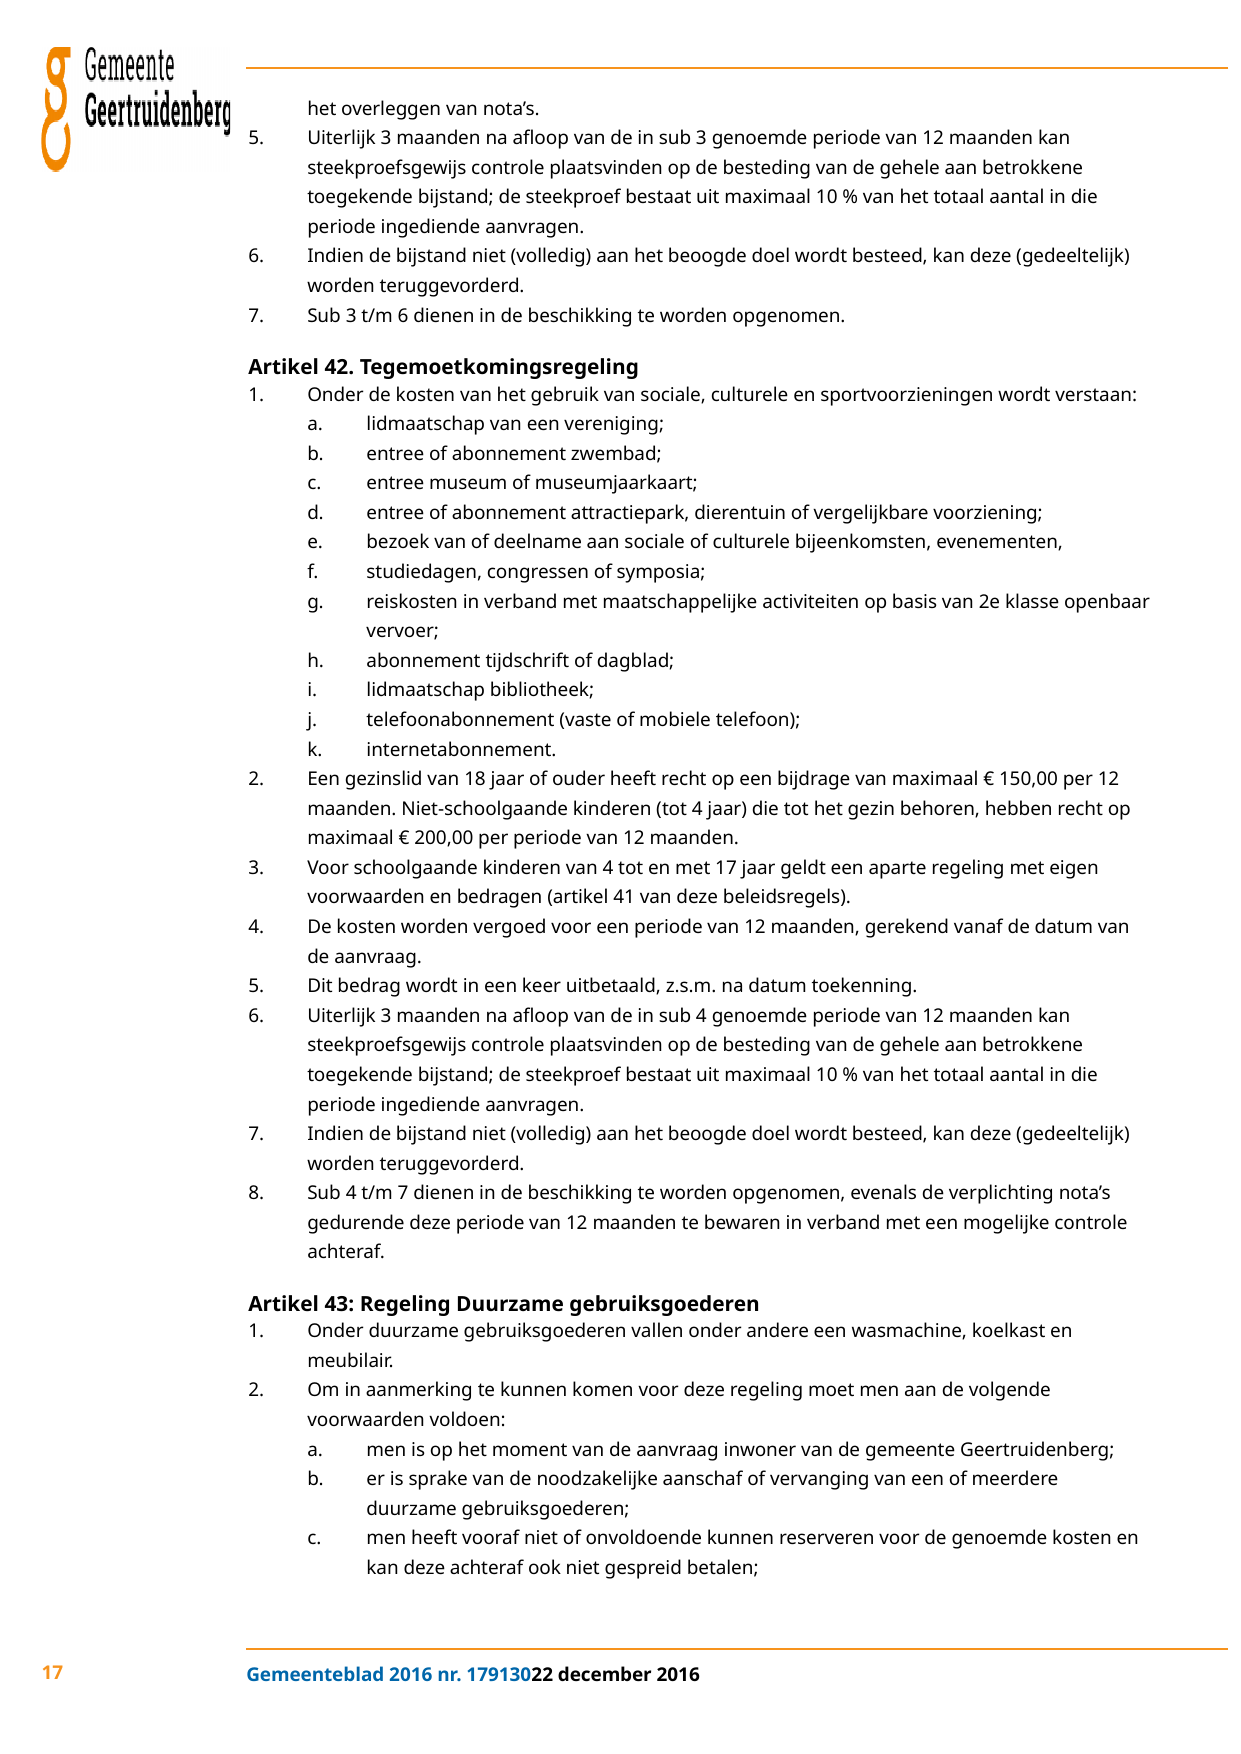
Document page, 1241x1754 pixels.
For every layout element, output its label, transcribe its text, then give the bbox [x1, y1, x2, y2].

text Artikel 42. Tegemoetkomingsregeling [248, 352, 1152, 381]
list er is sprake van de noodzakelijke aanschaf of vervanging van een of meerdere duurzame gebruiksgoederen; [307, 1465, 1152, 1521]
list lidmaatschap bibliotheek; [307, 677, 1152, 702]
list Dit bedrag wordt in een keer uitbetaald, z.s.m. na datum toekenning. [248, 972, 1152, 998]
list men is op het moment van de aanvraag inwoner van de gemeente Geertruidenberg; [307, 1436, 1152, 1462]
picture [41, 47, 231, 172]
list het overleggen van nota’s. [248, 95, 1152, 121]
list Indien de bijstand niet (volledig) aan het beoogde doel wordt besteed, kan deze (gedeeltelijk) worden teruggevorderd. [248, 1120, 1152, 1176]
list studiedagen, congressen of symposia; [307, 558, 1152, 584]
list Sub 4 t/m 7 dienen in de beschikking te worden opgenomen, evenals de verplichting nota’s gedurende deze periode van 12 maanden te bewaren in verband met een mogelijke controle achteraf. [248, 1179, 1152, 1264]
list entree museum of museumjaarkaart; [307, 469, 1152, 495]
list reiskosten in verband met maatschappelijke activiteiten op basis van 2e klasse openbaar vervoer; [307, 588, 1152, 643]
list De kosten worden vergoed voor een periode van 12 maanden, gerekend vanaf de datum van de aanvraag. [248, 913, 1152, 968]
list Onder de kosten van het gebruik van sociale, culturele en sportvoorzieningen wordt verstaan: [248, 381, 1152, 406]
list abonnement tijdschrift of dagblad; [307, 647, 1152, 673]
list Een gezinslid van 18 jaar of ouder heeft recht op een bijdrage van maximaal € 150,00 per 12 maanden. Niet-schoolgaande kinderen (tot 4 jaar) die tot het gezin behoren, hebben recht op maximaal € 200,00 per periode van 12 maanden. [248, 765, 1152, 850]
list telefoonabonnement (vaste of mobiele telefoon); [307, 706, 1152, 732]
list Om in aanmerking te kunnen komen voor deze regeling moet men aan de volgende voorwaarden voldoen: [248, 1377, 1152, 1432]
list Sub 3 t/m 6 dienen in de beschikking te worden opgenomen. [248, 302, 1152, 328]
list Voor schoolgaande kinderen van 4 tot en met 17 jaar geldt een aparte regeling met eigen voorwaarden en bedragen (artikel 41 van deze beleidsregels). [248, 854, 1152, 909]
list lidmaatschap van een vereniging; [307, 410, 1152, 436]
list Indien de bijstand niet (volledig) aan het beoogde doel wordt besteed, kan deze (gedeeltelijk) worden teruggevorderd. [248, 243, 1152, 298]
list bezoek van of deelname aan sociale of culturele bijeenkomsten, evenementen, [307, 529, 1152, 554]
list internetabonnement. [307, 736, 1152, 761]
list entree of abonnement zwembad; [307, 440, 1152, 466]
list Uiterlijk 3 maanden na afloop van de in sub 4 genoemde periode van 12 maanden kan steekproefsgewijs controle plaatsvinden op de besteding van de gehele aan betrokkene toegekende bijstand; de steekproef bestaat uit maximaal 10 % van het totaal aantal in die periode ingediende aanvragen. [248, 1002, 1152, 1116]
list entree of abonnement attractiepark, dierentuin of vergelijkbare voorziening; [307, 499, 1152, 525]
list Uiterlijk 3 maanden na afloop van de in sub 3 genoemde periode van 12 maanden kan steekproefsgewijs controle plaatsvinden op de besteding van de gehele aan betrokkene toegekende bijstand; de steekproef bestaat uit maximaal 10 % van het totaal aantal in die periode ingediende aanvragen. [248, 124, 1152, 239]
list Onder duurzame gebruiksgoederen vallen onder andere een wasmachine, koelkast en meubilair. [248, 1317, 1152, 1373]
text Artikel 43: Regeling Duurzame gebruiksgoederen [248, 1289, 1152, 1317]
list men heeft vooraf niet of onvoldoende kunnen reserveren voor de genoemde kosten en kan deze achteraf ook niet gespreid betalen; [307, 1524, 1152, 1580]
